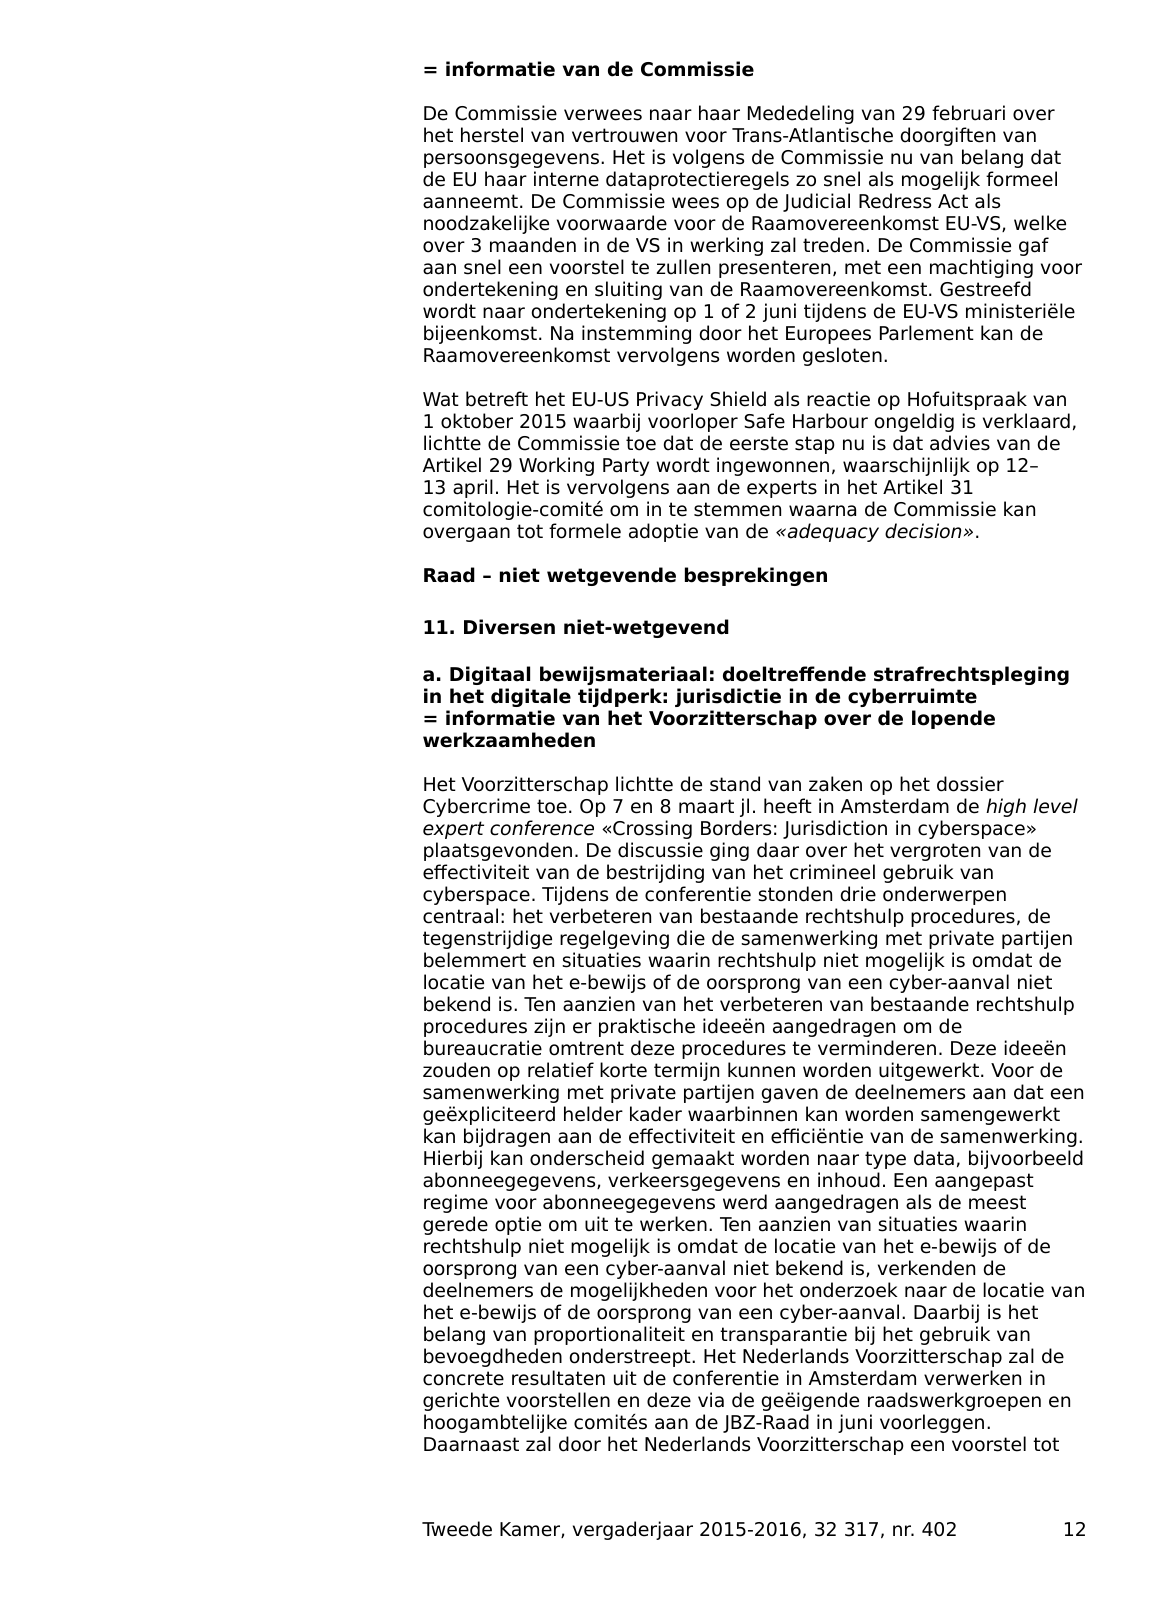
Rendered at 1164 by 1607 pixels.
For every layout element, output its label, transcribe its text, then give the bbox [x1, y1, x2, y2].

text Wat betreft het EU-US Privacy Shield als reactie op Hofuitspraak van 1 oktober 2015 waarbij voorloper Safe Harbour ongeldig is verklaard, lichtte de Commissie toe dat de eerste stap nu is dat advies van de Artikel 29 Working Party wordt ingewonnen, waarschijnlijk op 12–13 april. Het is vervolgens aan de experts in het Artikel 31 comitologie-comité om in te stemmen waarna de Commissie kan overgaan tot formele adoptie van de «adequacy decision». [422, 389, 1087, 543]
subtitle Raad – niet wetgevende besprekingen [422, 565, 1087, 587]
text a. Digitaal bewijsmateriaal: doeltreffende strafrechtspleging in het digitale tijdperk: jurisdictie in de cyberruimte [422, 664, 1087, 708]
text Het Voorzitterschap lichtte de stand van zaken op het dossier Cybercrime toe. Op 7 en 8 maart jl. heeft in Amsterdam de high level expert conference «Crossing Borders: Jurisdiction in cyberspace» plaatsgevonden. De discussie ging daar over het vergroten van de effectiviteit van de bestrijding van het crimineel gebruik van cyberspace. Tijdens de conferentie stonden drie onderwerpen centraal: het verbeteren van bestaande rechtshulp procedures, de tegenstrijdige regelgeving die de samenwerking met private partijen belemmert en situaties waarin rechtshulp niet mogelijk is omdat de locatie van het e-bewijs of de oorsprong van een cyber-aanval niet bekend is. Ten aanzien van het verbeteren van bestaande rechtshulp procedures zijn er praktische ideeën aangedragen om de bureaucratie omtrent deze procedures te verminderen. Deze ideeën zouden op relatief korte termijn kunnen worden uitgewerkt. Voor de samenwerking met private partijen gaven de deelnemers aan dat een geëxpliciteerd helder kader waarbinnen kan worden samengewerkt kan bijdragen aan de effectiviteit en efficiëntie van de samenwerking. Hierbij kan onderscheid gemaakt worden naar type data, bijvoorbeeld abonneegegevens, verkeersgegevens en inhoud. Een aangepast regime voor abonneegegevens werd aangedragen als de meest gerede optie om uit te werken. Ten aanzien van situaties waarin rechtshulp niet mogelijk is omdat de locatie van het e-bewijs of de oorsprong van een cyber-aanval niet bekend is, verkenden de deelnemers de mogelijkheden voor het onderzoek naar de locatie van het e-bewijs of de oorsprong van een cyber-aanval. Daarbij is het belang van proportionaliteit en transparantie bij het gebruik van bevoegdheden onderstreept. Het Nederlands Voorzitterschap zal de concrete resultaten uit de conferentie in Amsterdam verwerken in gerichte voorstellen en deze via de geëigende raadswerkgroepen en hoogambtelijke comités aan de JBZ-Raad in juni voorleggen. Daarnaast zal door het Nederlands Voorzitterschap een voorstel tot [422, 774, 1087, 1456]
text De Commissie verwees naar haar Mededeling van 29 februari over het herstel van vertrouwen voor Trans-Atlantische doorgiften van persoonsgegevens. Het is volgens de Commissie nu van belang dat de EU haar interne dataprotectieregels zo snel als mogelijk formeel aanneemt. De Commissie wees op de Judicial Redress Act als noodzakelijke voorwaarde voor de Raamovereenkomst EU-VS, welke over 3 maanden in de VS in werking zal treden. De Commissie gaf aan snel een voorstel te zullen presenteren, met een machtiging voor ondertekening en sluiting van de Raamovereenkomst. Gestreefd wordt naar ondertekening op 1 of 2 juni tijdens de EU-VS ministeriële bijeenkomst. Na instemming door het Europees Parlement kan de Raamovereenkomst vervolgens worden gesloten. [422, 103, 1087, 367]
subtitle 11. Diversen niet-wetgevend [422, 617, 1087, 639]
text = informatie van het Voorzitterschap over de lopende werkzaamheden [422, 708, 1087, 752]
text = informatie van de Commissie [422, 59, 1087, 81]
